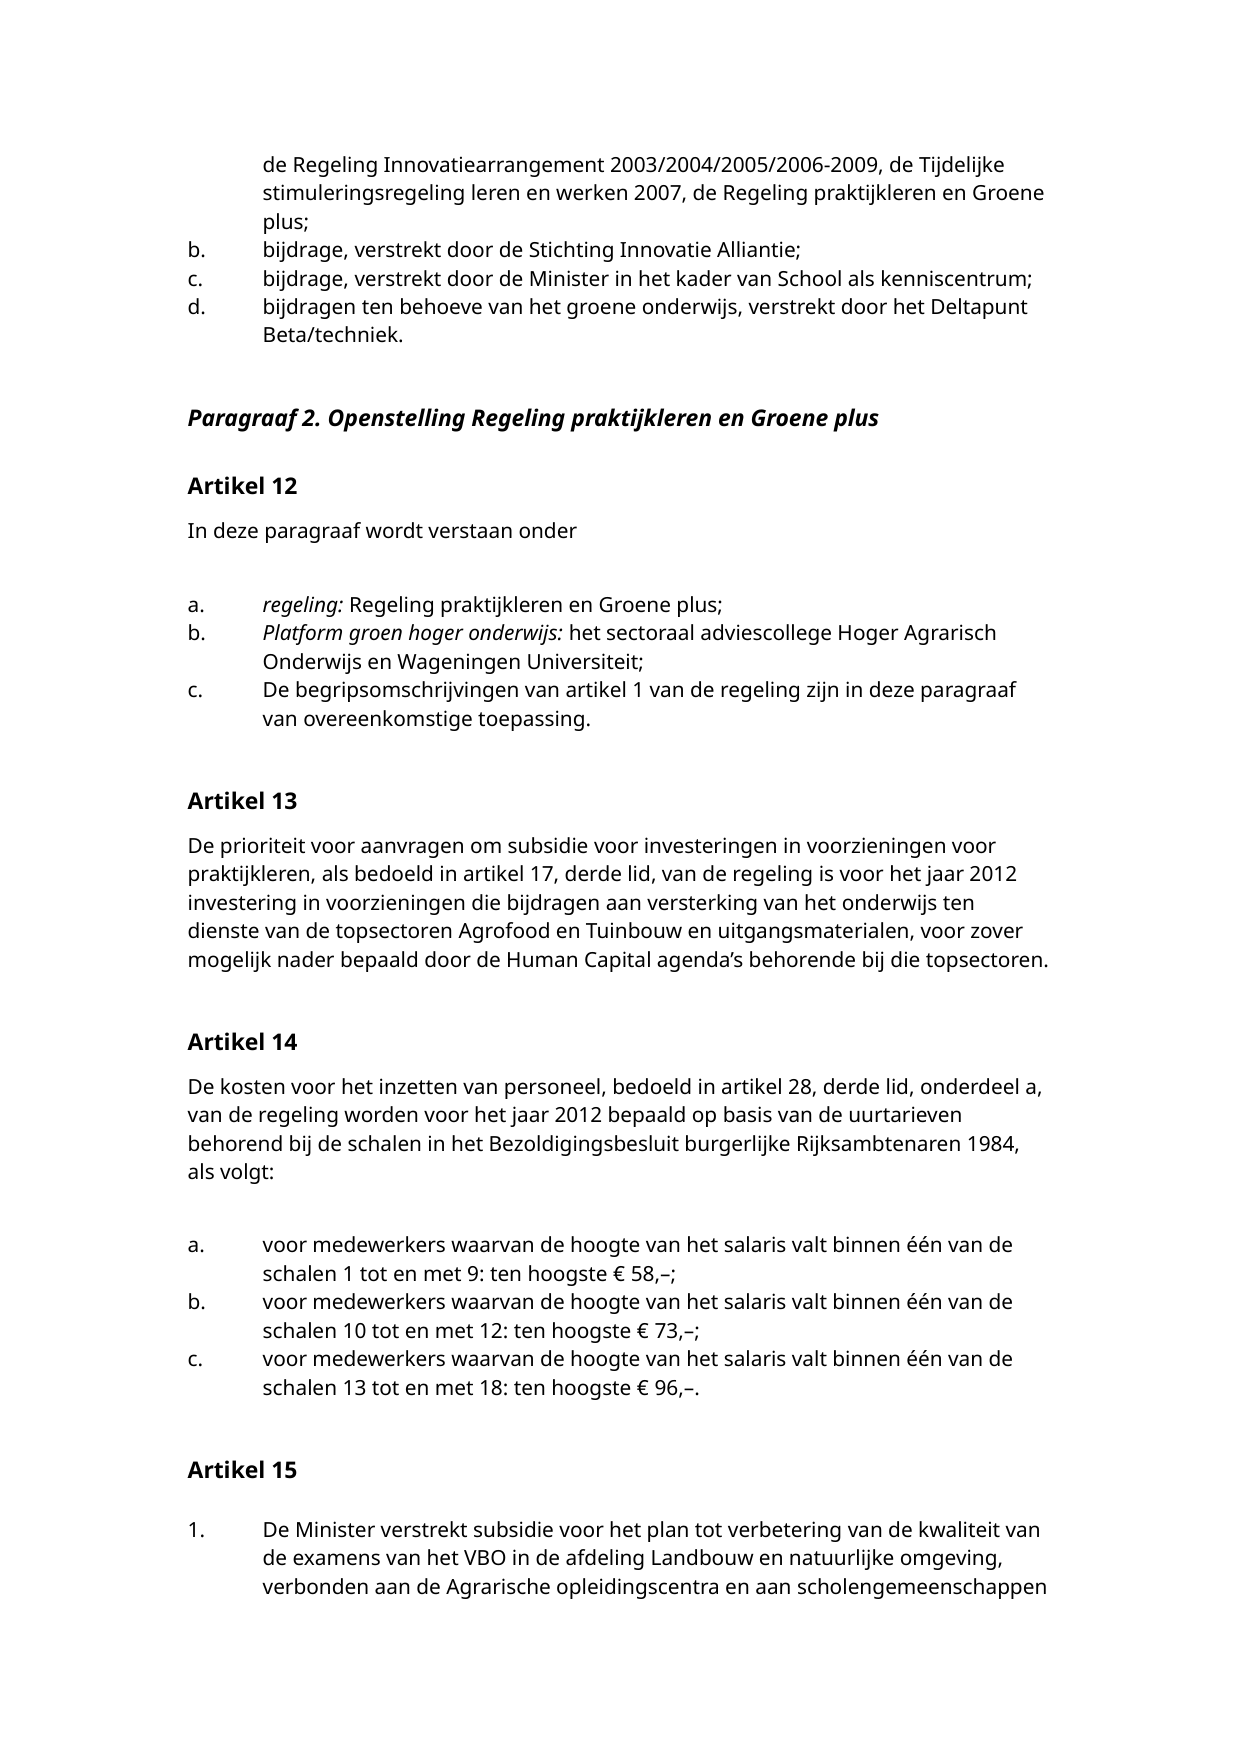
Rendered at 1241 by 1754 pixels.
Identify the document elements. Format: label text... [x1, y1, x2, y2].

list voor medewerkers waarvan de hoogte van het salaris valt binnen één van de schalen 1 tot en met 9: ten hoogste € 58,–; [187, 1231, 1053, 1287]
subtitle Artikel 15 [187, 1454, 1053, 1485]
subtitle Artikel 14 [187, 1026, 1053, 1057]
subtitle Artikel 13 [187, 785, 1053, 816]
list bijdragen ten behoeve van het groene onderwijs, verstrekt door het Deltapunt Beta/techniek. [187, 292, 1053, 349]
subtitle Paragraaf 2. Openstelling Regeling praktijkleren en Groene plus [187, 402, 1053, 433]
list De begripsomschrijvingen van artikel 1 van de regeling zijn in deze paragraaf van overeenkomstige toepassing. [187, 675, 1053, 732]
list regeling: Regeling praktijkleren en Groene plus; [187, 590, 1053, 618]
text In deze paragraaf wordt verstaan onder [187, 517, 1053, 545]
list Platform groen hoger onderwijs: het sectoraal adviescollege Hoger Agrarisch Onderwijs en Wageningen Universiteit; [187, 618, 1053, 675]
text De kosten voor het inzetten van personeel, bedoeld in artikel 28, derde lid, onderdeel a, van de regeling worden voor het jaar 2012 bepaald op basis van de uurtarieven behorend bij de schalen in het Bezoldigingsbesluit burgerlijke Rijksambtenaren 1984, als volgt: [187, 1072, 1053, 1186]
text De prioriteit voor aanvragen om subsidie voor investeringen in voorzieningen voor praktijkleren, als bedoeld in artikel 17, derde lid, van de regeling is voor het jaar 2012 investering in voorzieningen die bijdragen aan versterking van het onderwijs ten dienste van de topsectoren Agrofood en Tuinbouw en uitgangsmaterialen, voor zover mogelijk nader bepaald door de Human Capital agenda’s behorende bij die topsectoren. [187, 831, 1053, 973]
list voor medewerkers waarvan de hoogte van het salaris valt binnen één van de schalen 13 tot en met 18: ten hoogste € 96,–. [187, 1344, 1053, 1401]
list bijdrage, verstrekt door de Stichting Innovatie Alliantie; [187, 235, 1053, 264]
list de Regeling Innovatiearrangement 2003/2004/2005/2006-2009, de Tijdelijke stimuleringsregeling leren en werken 2007, de Regeling praktijkleren en Groene plus; [187, 150, 1053, 235]
subtitle Artikel 12 [187, 470, 1053, 502]
list voor medewerkers waarvan de hoogte van het salaris valt binnen één van de schalen 10 tot en met 12: ten hoogste € 73,–; [187, 1287, 1053, 1344]
list bijdrage, verstrekt door de Minister in het kader van School als kenniscentrum; [187, 264, 1053, 292]
list De Minister verstrekt subsidie voor het plan tot verbetering van de kwaliteit van de examens van het VBO in de afdeling Landbouw en natuurlijke omgeving, verbonden aan de Agrarische opleidingscentra en aan scholengemeenschappen [187, 1515, 1053, 1600]
